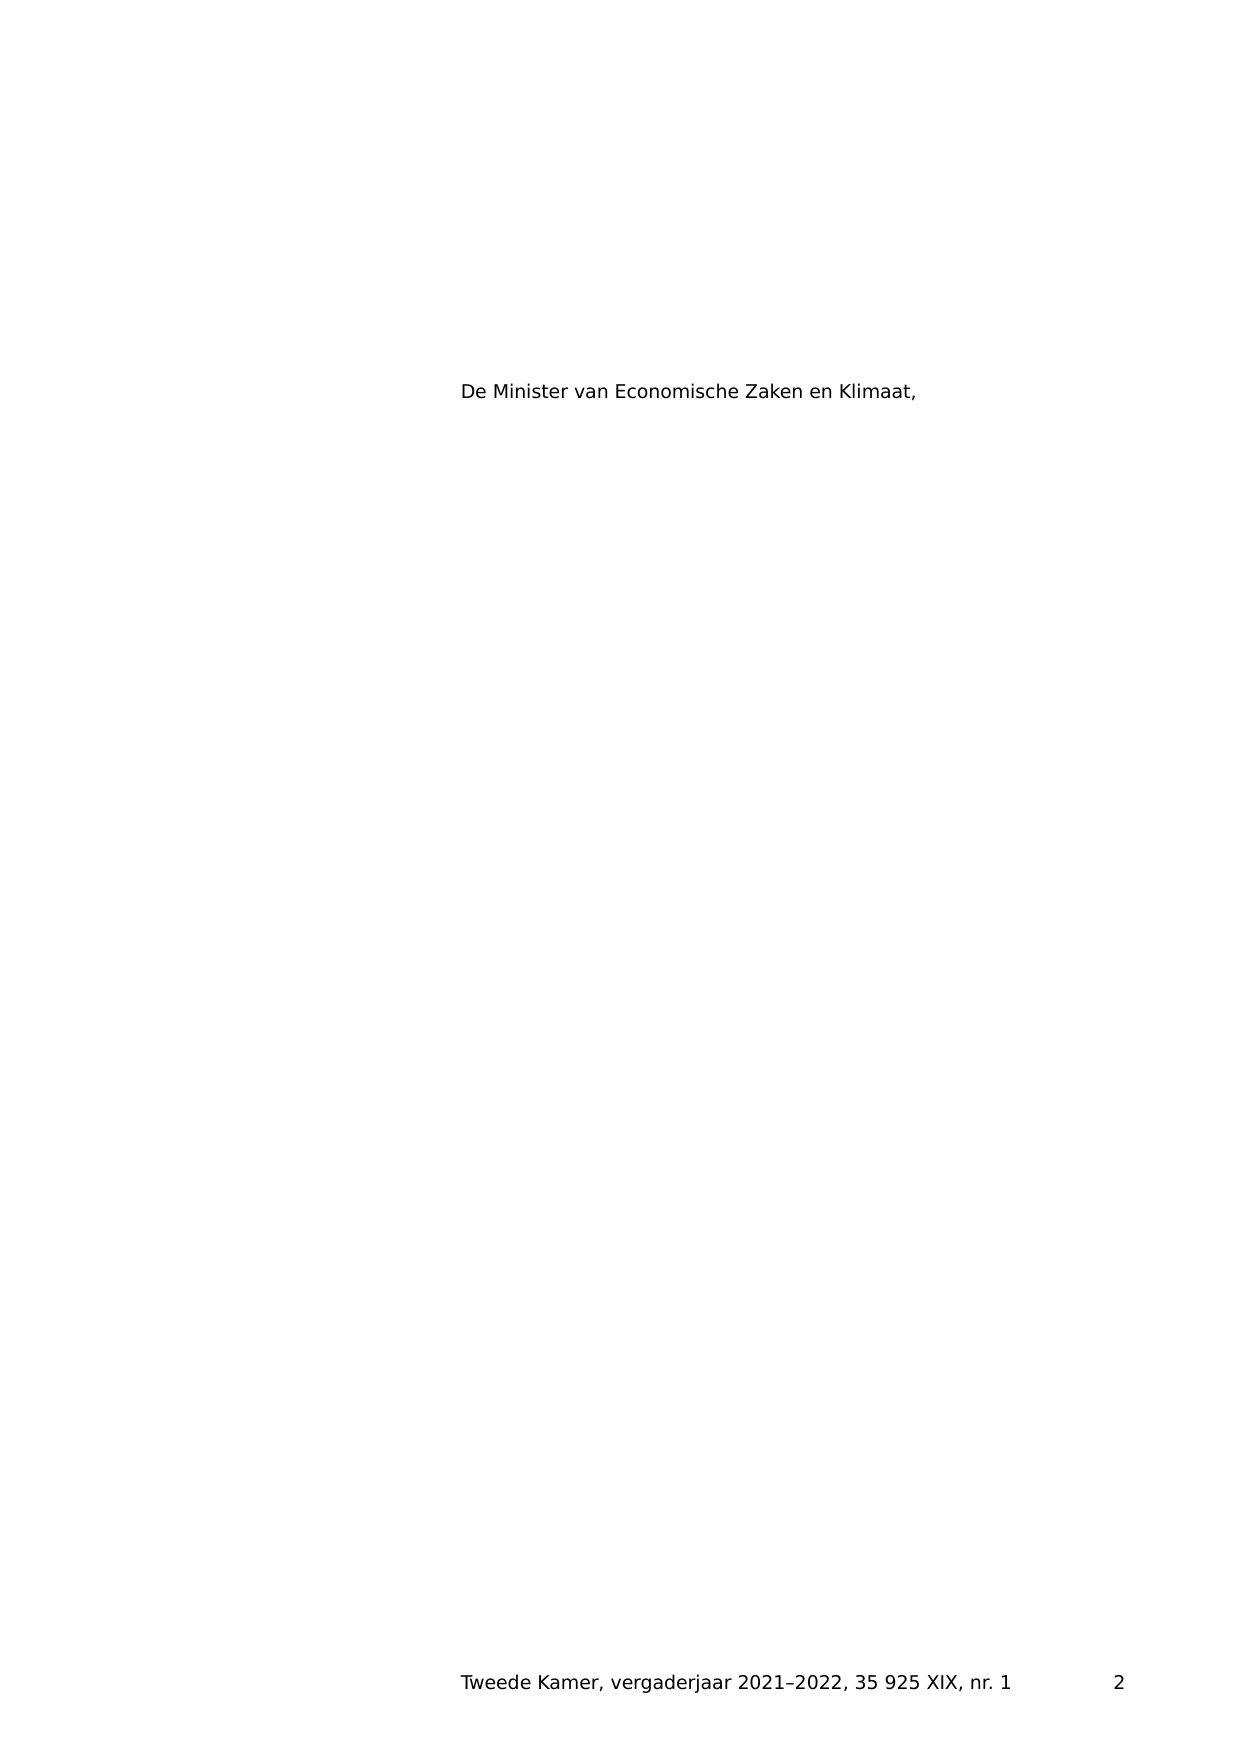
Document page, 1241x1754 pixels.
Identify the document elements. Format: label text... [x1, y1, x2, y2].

text De Minister van Economische Zaken en Klimaat, [461, 381, 1125, 403]
